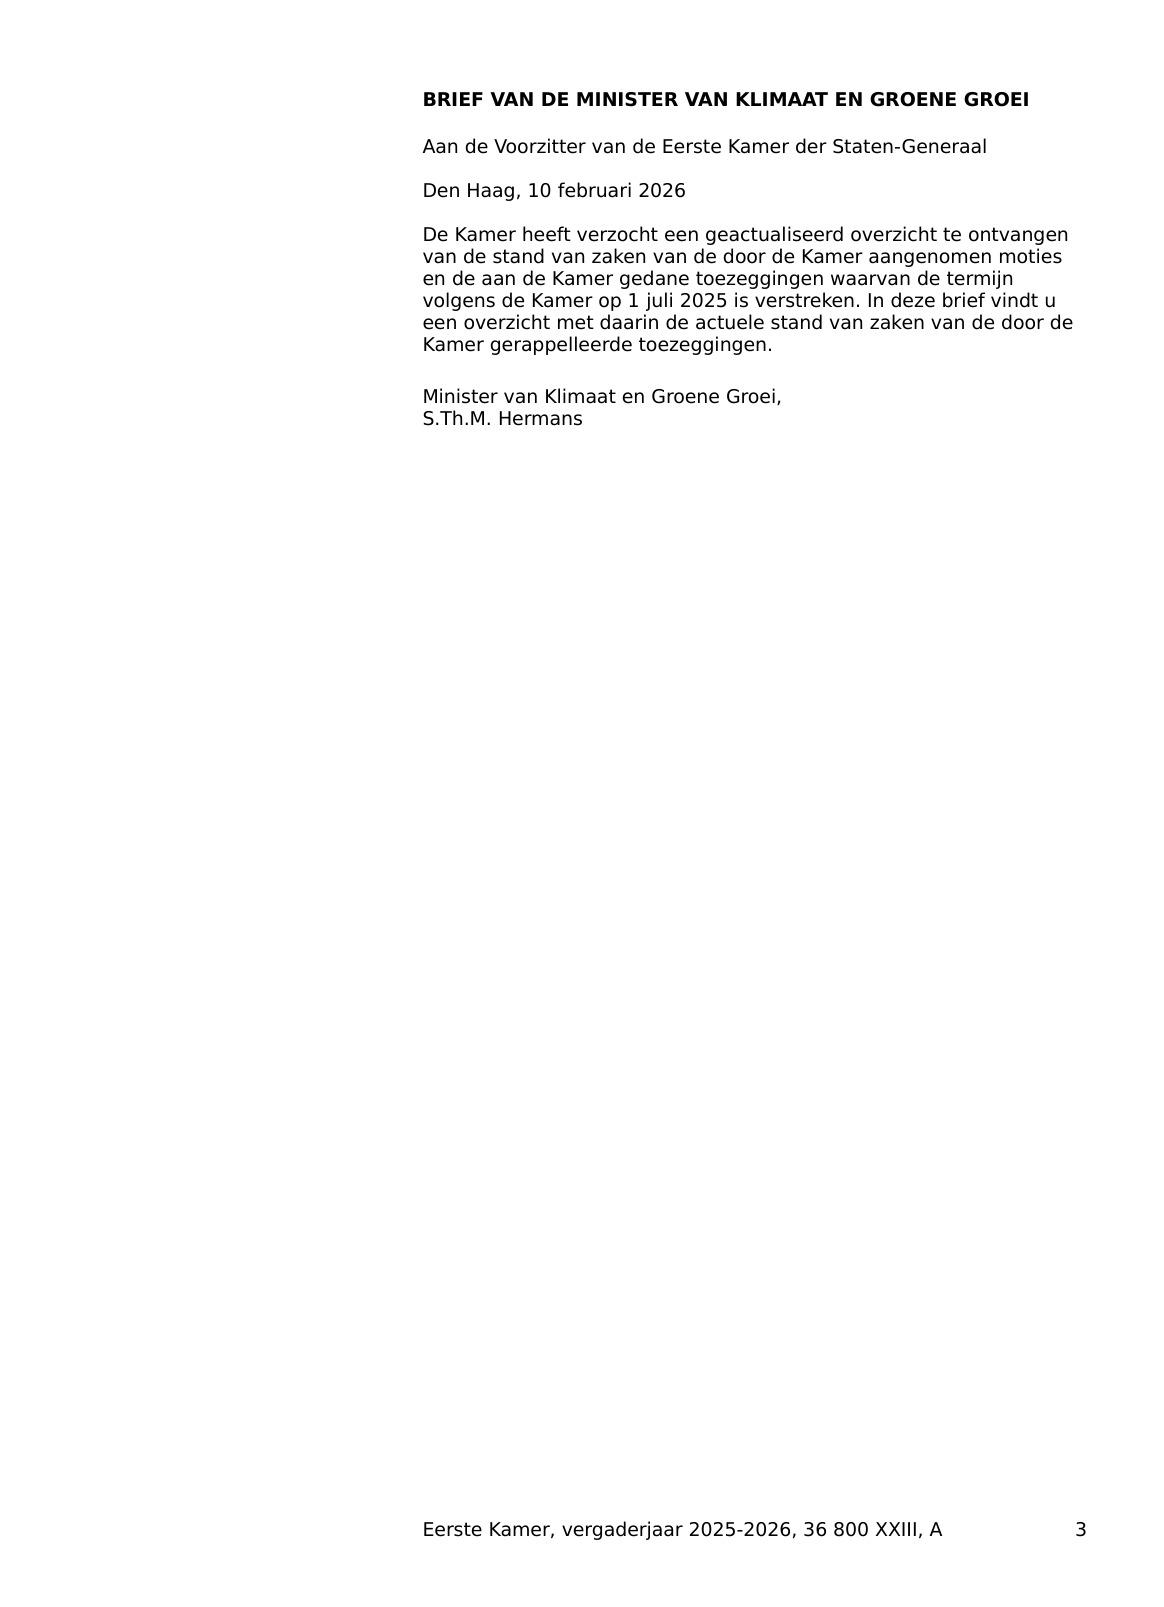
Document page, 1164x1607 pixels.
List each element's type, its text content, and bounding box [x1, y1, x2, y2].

subtitle BRIEF VAN DE MINISTER VAN KLIMAAT EN GROENE GROEI [422, 89, 1087, 111]
text De Kamer heeft verzocht een geactualiseerd overzicht te ontvangen van de stand van zaken van de door de Kamer aangenomen moties en de aan de Kamer gedane toezeggingen waarvan de termijn volgens de Kamer op 1 juli 2025 is verstreken. In deze brief vindt u een overzicht met daarin de actuele stand van zaken van de door de Kamer gerappelleerde toezeggingen. [422, 224, 1087, 356]
text Den Haag, 10 februari 2026 [422, 180, 1087, 202]
text Minister van Klimaat en Groene Groei, S.Th.M. Hermans [422, 386, 1087, 430]
text Aan de Voorzitter van de Eerste Kamer der Staten-Generaal [422, 136, 1087, 158]
